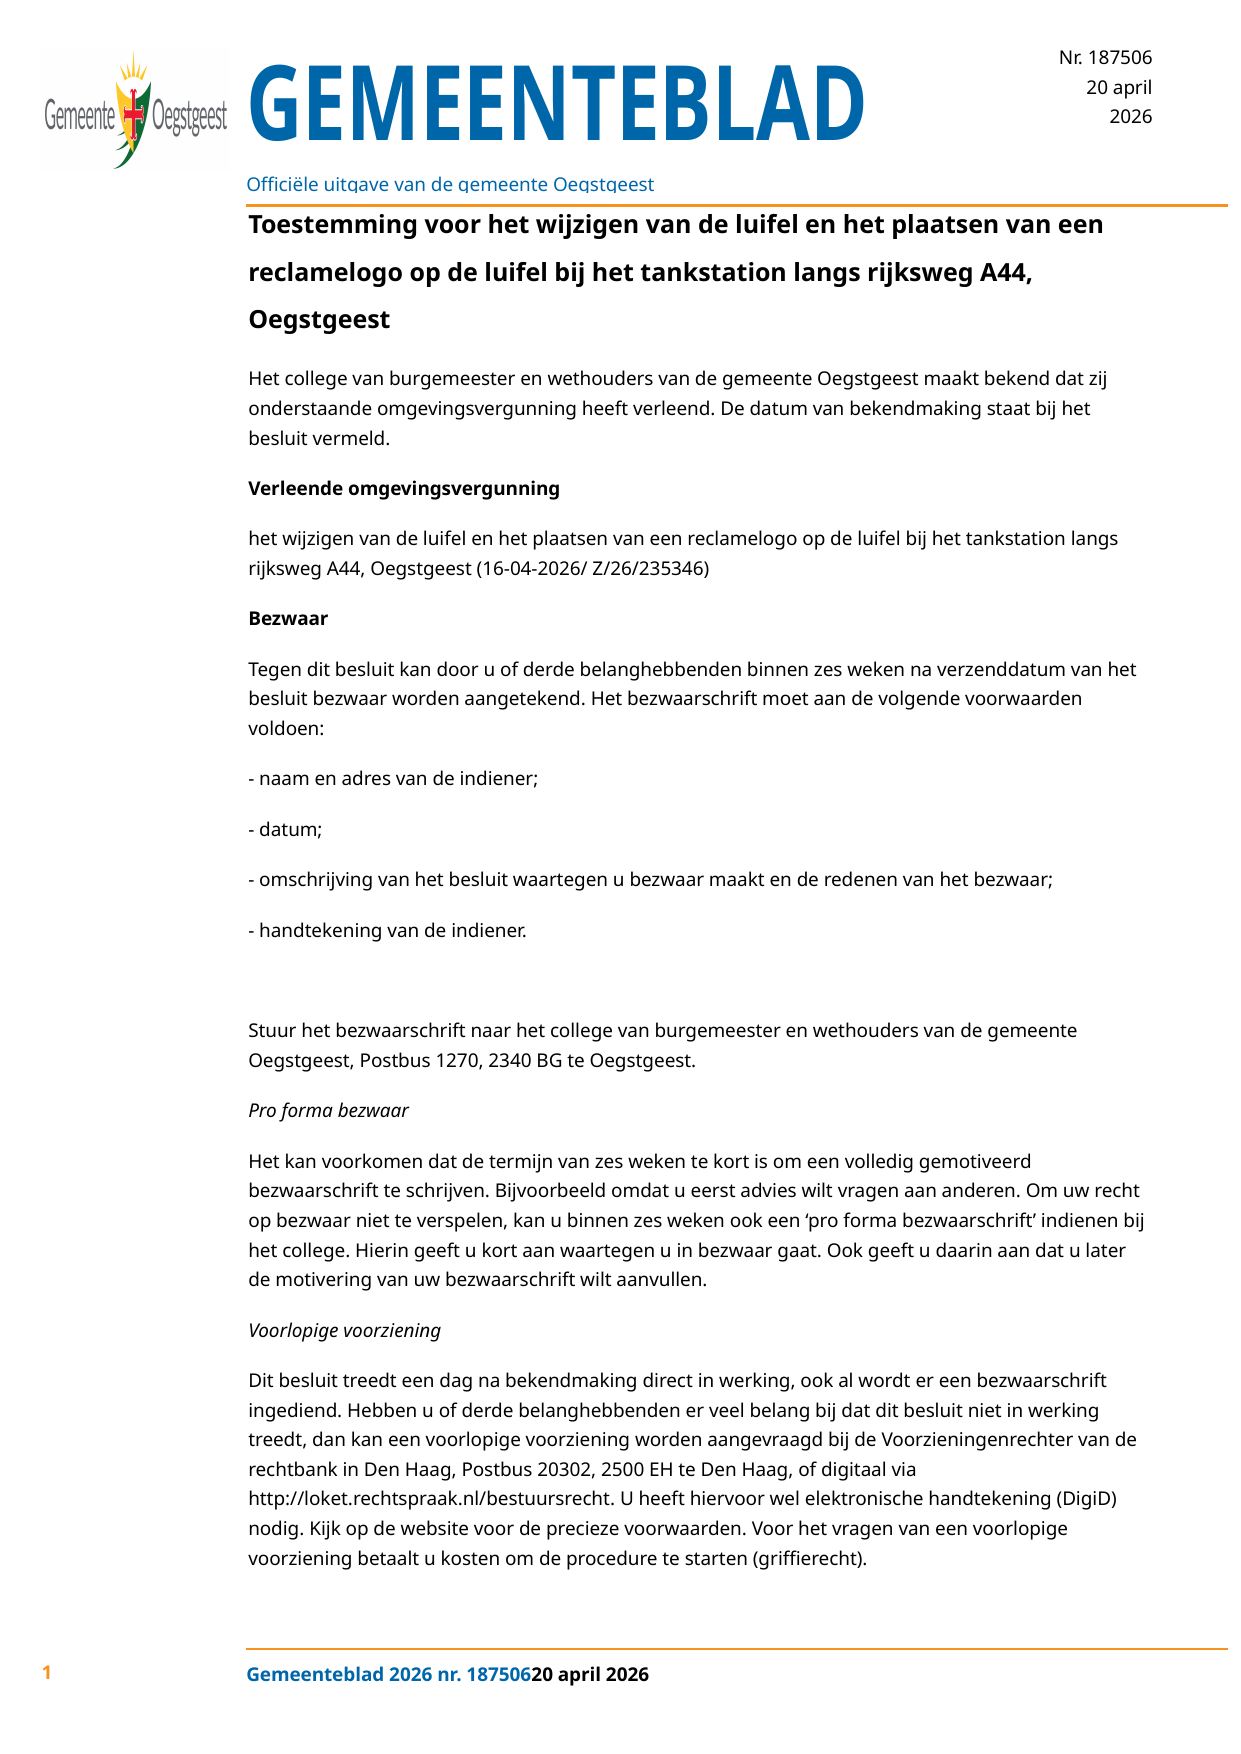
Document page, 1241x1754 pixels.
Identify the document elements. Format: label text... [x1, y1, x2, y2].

text - omschrijving van het besluit waartegen u bezwaar maakt en de redenen van het bezwaar; [248, 866, 1152, 892]
text Dit besluit treedt een dag na bekendmaking direct in werking, ook al wordt er een bezwaarschrift ingediend. Hebben u of derde belanghebbenden er veel belang bij dat dit besluit niet in werking treedt, dan kan een voorlopige voorziening worden aangevraagd bij de Voorzieningenrechter van de rechtbank in Den Haag, Postbus 20302, 2500 EH te Den Haag, of digitaal via http://loket.rechtspraak.nl/bestuursrecht. U heeft hiervoor wel elektronische handtekening (DigiD) nodig. Kijk op de website voor de precieze voorwaarden. Voor het vragen van een voorlopige voorziening betaalt u kosten om de procedure te starten (griffierecht). [248, 1367, 1152, 1570]
text - datum; [248, 816, 1152, 842]
text Het college van burgemeester en wethouders van de gemeente Oegstgeest maakt bekend dat zij onderstaande omgevingsvergunning heeft verleend. De datum van bekendmaking staat bij het besluit vermeld. [248, 366, 1152, 450]
text Voorlopige voorziening [248, 1317, 1152, 1342]
picture [41, 47, 231, 172]
text Toestemming voor het wijzigen van de luifel en het plaatsen van een reclamelogo op de luifel bij het tankstation langs rijksweg A44, Oegstgeest [248, 207, 1152, 336]
text - naam en adres van de indiener; [248, 766, 1152, 791]
text Het kan voorkomen dat de termijn van zes weken te kort is om een volledig gemotiveerd bezwaarschrift te schrijven. Bijvoorbeeld omdat u eerst advies wilt vragen aan anderen. Om uw recht op bezwaar niet te verspelen, kan u binnen zes weken ook een ‘pro forma bezwaarschrift’ indienen bij het college. Hierin geeft u kort aan waartegen u in bezwaar gaat. Ook geeft u daarin aan dat u later de motivering van uw bezwaarschrift wilt aanvullen. [248, 1148, 1152, 1292]
text het wijzigen van de luifel en het plaatsen van een reclamelogo op de luifel bij het tankstation langs rijksweg A44, Oegstgeest (16-04-2026/ Z/26/235346) [248, 526, 1152, 581]
text Tegen dit besluit kan door u of derde belanghebbenden binnen zes weken na verzenddatum van het besluit bezwaar worden aangetekend. Het bezwaarschrift moet aan de volgende voorwaarden voldoen: [248, 656, 1152, 741]
text Bezwaar [248, 606, 1152, 631]
text - handtekening van de indiener. [248, 917, 1152, 942]
text Stuur het bezwaarschrift naar het college van burgemeester en wethouders van de gemeente Oegstgeest, Postbus 1270, 2340 BG te Oegstgeest. [248, 1018, 1152, 1073]
text Verleende omgevingsvergunning [248, 475, 1152, 501]
text Pro forma bezwaar [248, 1098, 1152, 1123]
